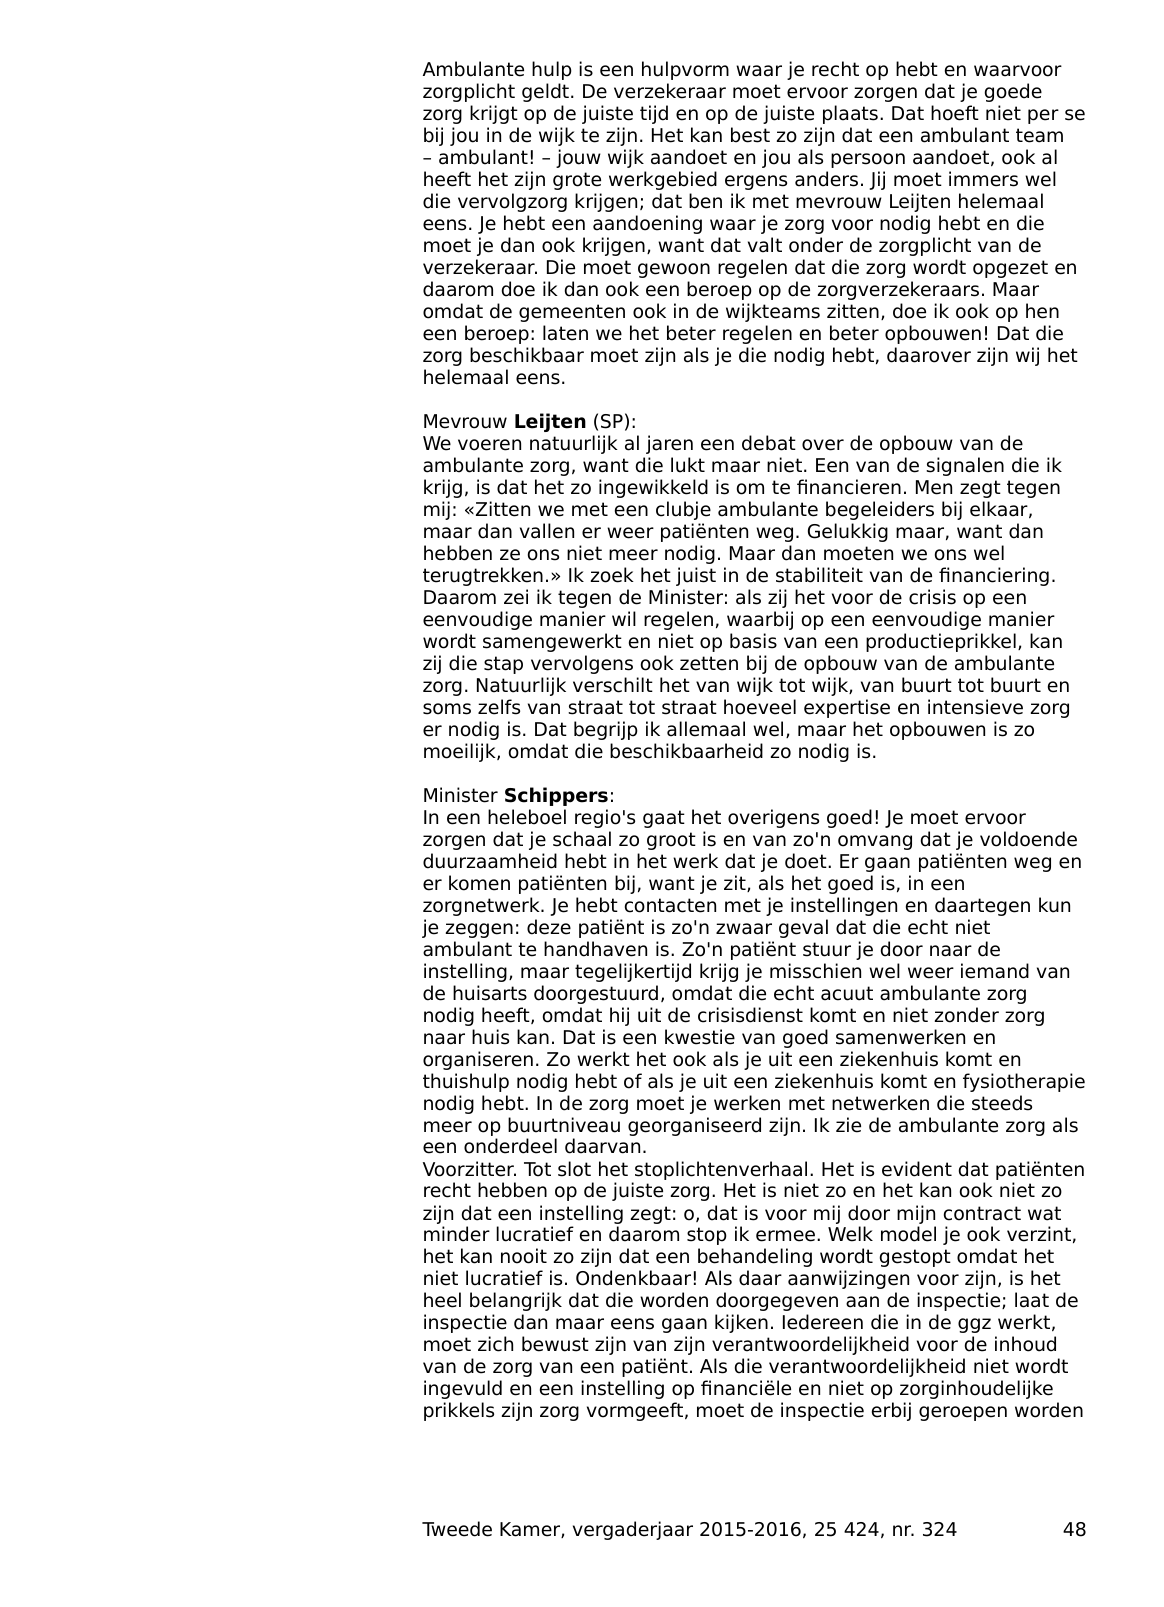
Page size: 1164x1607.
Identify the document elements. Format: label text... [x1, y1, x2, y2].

text Ambulante hulp is een hulpvorm waar je recht op hebt en waarvoor zorgplicht geldt. De verzekeraar moet ervoor zorgen dat je goede zorg krijgt op de juiste tijd en op de juiste plaats. Dat hoeft niet per se bij jou in de wijk te zijn. Het kan best zo zijn dat een ambulant team – ambulant! – jouw wijk aandoet en jou als persoon aandoet, ook al heeft het zijn grote werkgebied ergens anders. Jij moet immers wel die vervolgzorg krijgen; dat ben ik met mevrouw Leijten helemaal eens. Je hebt een aandoening waar je zorg voor nodig hebt en die moet je dan ook krijgen, want dat valt onder de zorgplicht van de verzekeraar. Die moet gewoon regelen dat die zorg wordt opgezet en daarom doe ik dan ook een beroep op de zorgverzekeraars. Maar omdat de gemeenten ook in de wijkteams zitten, doe ik ook op hen een beroep: laten we het beter regelen en beter opbouwen! Dat die zorg beschikbaar moet zijn als je die nodig hebt, daarover zijn wij het helemaal eens. [422, 59, 1087, 389]
text In een heleboel regio's gaat het overigens goed! Je moet ervoor zorgen dat je schaal zo groot is en van zo'n omvang dat je voldoende duurzaamheid hebt in het werk dat je doet. Er gaan patiënten weg en er komen patiënten bij, want je zit, als het goed is, in een zorgnetwerk. Je hebt contacten met je instellingen en daartegen kun je zeggen: deze patiënt is zo'n zwaar geval dat die echt niet ambulant te handhaven is. Zo'n patiënt stuur je door naar de instelling, maar tegelijkertijd krijg je misschien wel weer iemand van de huisarts doorgestuurd, omdat die echt acuut ambulante zorg nodig heeft, omdat hij uit de crisisdienst komt en niet zonder zorg naar huis kan. Dat is een kwestie van goed samenwerken en organiseren. Zo werkt het ook als je uit een ziekenhuis komt en thuishulp nodig hebt of als je uit een ziekenhuis komt en fysiotherapie nodig hebt. In de zorg moet je werken met netwerken die steeds meer op buurtniveau georganiseerd zijn. Ik zie de ambulante zorg als een onderdeel daarvan. [422, 807, 1087, 1158]
text Voorzitter. Tot slot het stoplichtenverhaal. Het is evident dat patiënten recht hebben op de juiste zorg. Het is niet zo en het kan ook niet zo zijn dat een instelling zegt: o, dat is voor mij door mijn contract wat minder lucratief en daarom stop ik ermee. Welk model je ook verzint, het kan nooit zo zijn dat een behandeling wordt gestopt omdat het niet lucratief is. Ondenkbaar! Als daar aanwijzingen voor zijn, is het heel belangrijk dat die worden doorgegeven aan de inspectie; laat de inspectie dan maar eens gaan kijken. Iedereen die in de ggz werkt, moet zich bewust zijn van zijn verantwoordelijkheid voor de inhoud van de zorg van een patiënt. Als die verantwoordelijkheid niet wordt ingevuld en een instelling op financiële en niet op zorginhoudelijke prikkels zijn zorg vormgeeft, moet de inspectie erbij geroepen worden [422, 1158, 1087, 1422]
text Minister Schippers: [422, 785, 1087, 807]
text We voeren natuurlijk al jaren een debat over de opbouw van de ambulante zorg, want die lukt maar niet. Een van de signalen die ik krijg, is dat het zo ingewikkeld is om te financieren. Men zegt tegen mij: «Zitten we met een clubje ambulante begeleiders bij elkaar, maar dan vallen er weer patiënten weg. Gelukkig maar, want dan hebben ze ons niet meer nodig. Maar dan moeten we ons wel terugtrekken.» Ik zoek het juist in de stabiliteit van de financiering. Daarom zei ik tegen de Minister: als zij het voor de crisis op een eenvoudige manier wil regelen, waarbij op een eenvoudige manier wordt samengewerkt en niet op basis van een productieprikkel, kan zij die stap vervolgens ook zetten bij de opbouw van de ambulante zorg. Natuurlijk verschilt het van wijk tot wijk, van buurt tot buurt en soms zelfs van straat tot straat hoeveel expertise en intensieve zorg er nodig is. Dat begrijp ik allemaal wel, maar het opbouwen is zo moeilijk, omdat die beschikbaarheid zo nodig is. [422, 433, 1087, 763]
text Mevrouw Leijten (SP): [422, 411, 1087, 433]
